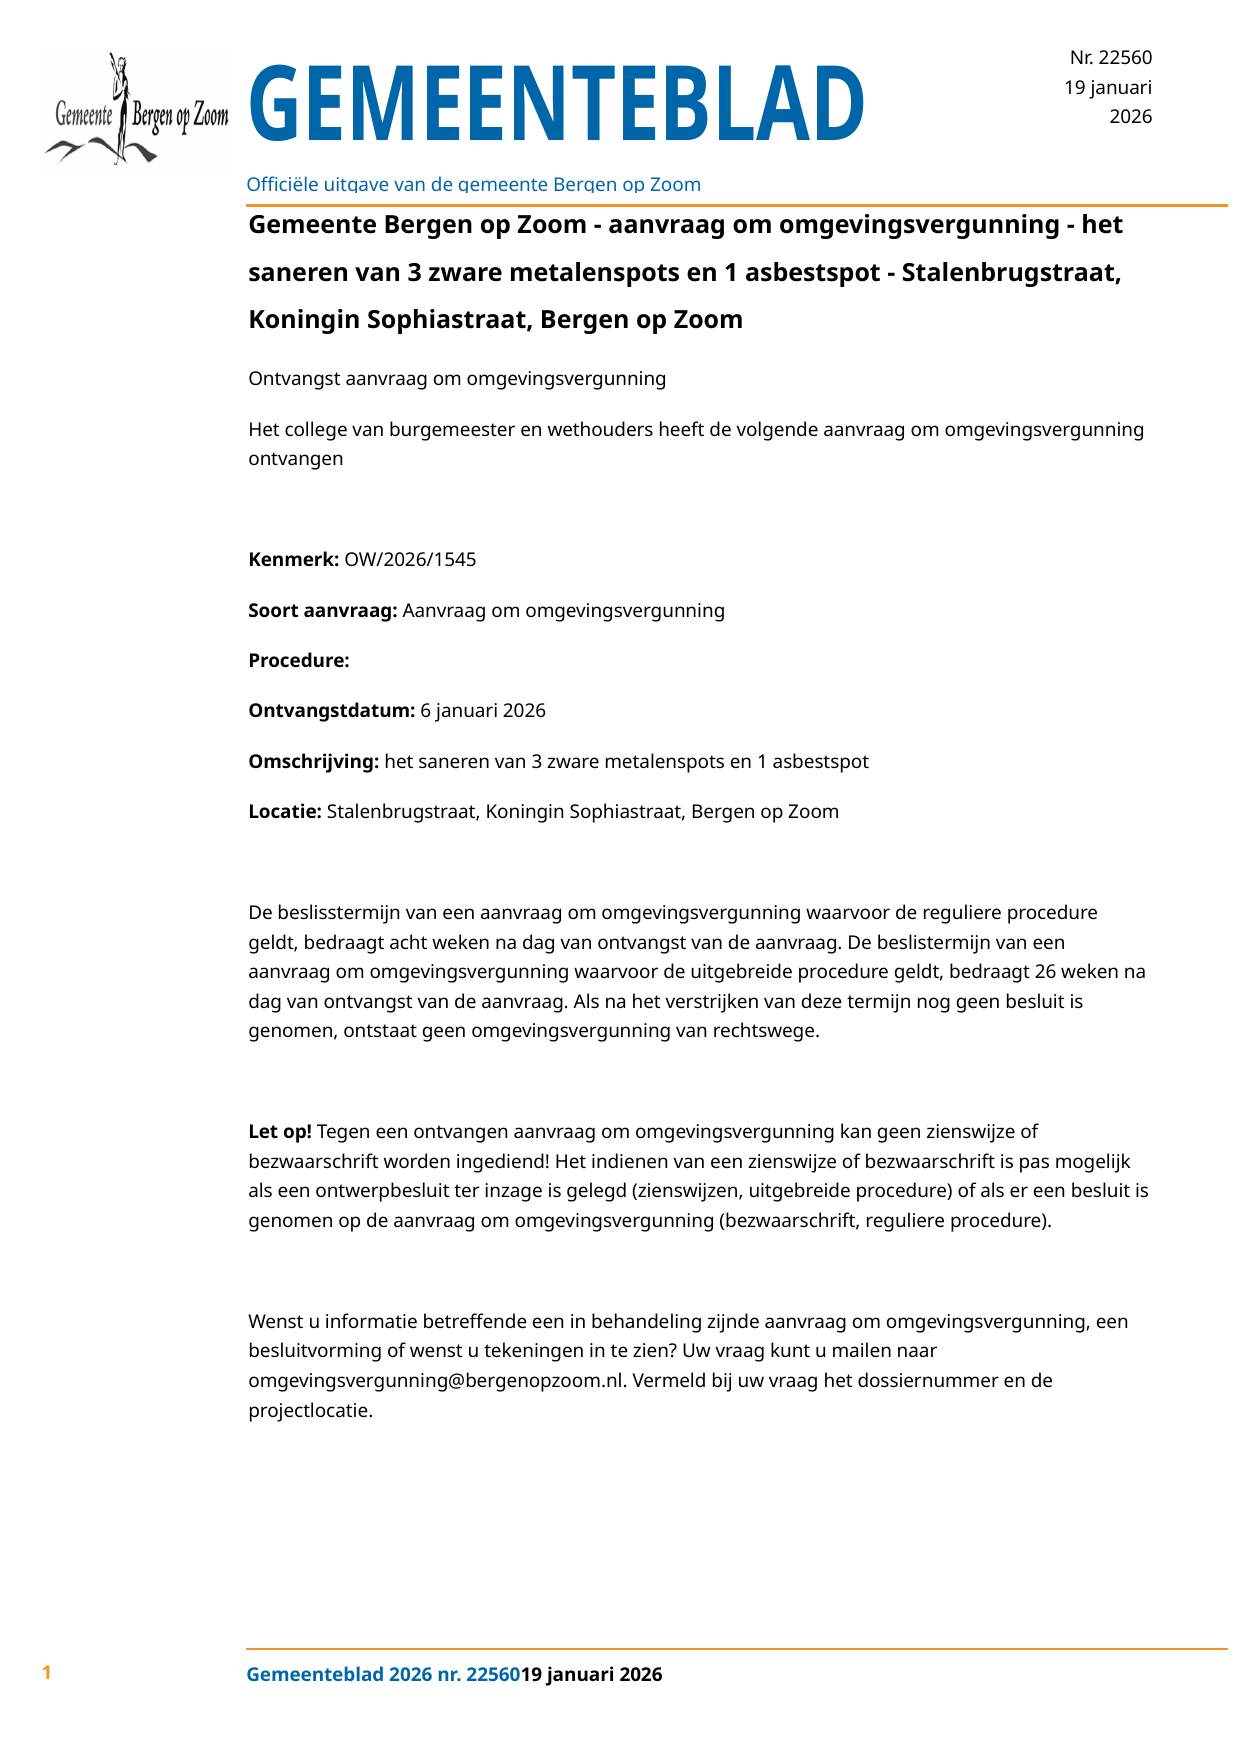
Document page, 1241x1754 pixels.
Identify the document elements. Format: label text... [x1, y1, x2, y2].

text Let op! Tegen een ontvangen aanvraag om omgevingsvergunning kan geen zienswijze of bezwaarschrift worden ingediend! Het indienen van een zienswijze of bezwaarschrift is pas mogelijk als een ontwerpbesluit ter inzage is gelegd (zienswijzen, uitgebreide procedure) of als er een besluit is genomen op de aanvraag om omgevingsvergunning (bezwaarschrift, reguliere procedure). [248, 1118, 1152, 1233]
text Ontvangst aanvraag om omgevingsvergunning [248, 366, 1152, 391]
text Gemeente Bergen op Zoom - aanvraag om omgevingsvergunning - het saneren van 3 zware metalenspots en 1 asbestspot - Stalenbrugstraat, Koningin Sophiastraat, Bergen op Zoom [248, 207, 1152, 336]
text Kenmerk: OW/2026/1545 [248, 546, 1152, 572]
text Wenst u informatie betreffende een in behandeling zijnde aanvraag om omgevingsvergunning, een besluitvorming of wenst u tekeningen in te zien? Uw vraag kunt u mailen naar omgevingsvergunning@bergenopzoom.nl. Vermeld bij uw vraag het dossiernummer en de projectlocatie. [248, 1308, 1152, 1422]
text Het college van burgemeester en wethouders heeft de volgende aanvraag om omgevingsvergunning ontvangen [248, 416, 1152, 471]
text De beslisstermijn van een aanvraag om omgevingsvergunning waarvoor de reguliere procedure geldt, bedraagt acht weken na dag van ontvangst van de aanvraag. De beslistermijn van een aanvraag om omgevingsvergunning waarvoor de uitgebreide procedure geldt, bedraagt 26 weken na dag van ontvangst van de aanvraag. Als na het verstrijken van deze termijn nog geen besluit is genomen, ontstaat geen omgevingsvergunning van rechtswege. [248, 899, 1152, 1043]
text Soort aanvraag: Aanvraag om omgevingsvergunning [248, 597, 1152, 622]
text Procedure: [248, 647, 1152, 673]
text Locatie: Stalenbrugstraat, Koningin Sophiastraat, Bergen op Zoom [248, 798, 1152, 824]
picture [41, 47, 231, 172]
text Ontvangstdatum: 6 januari 2026 [248, 698, 1152, 723]
text Omschrijving: het saneren van 3 zware metalenspots en 1 asbestspot [248, 748, 1152, 774]
